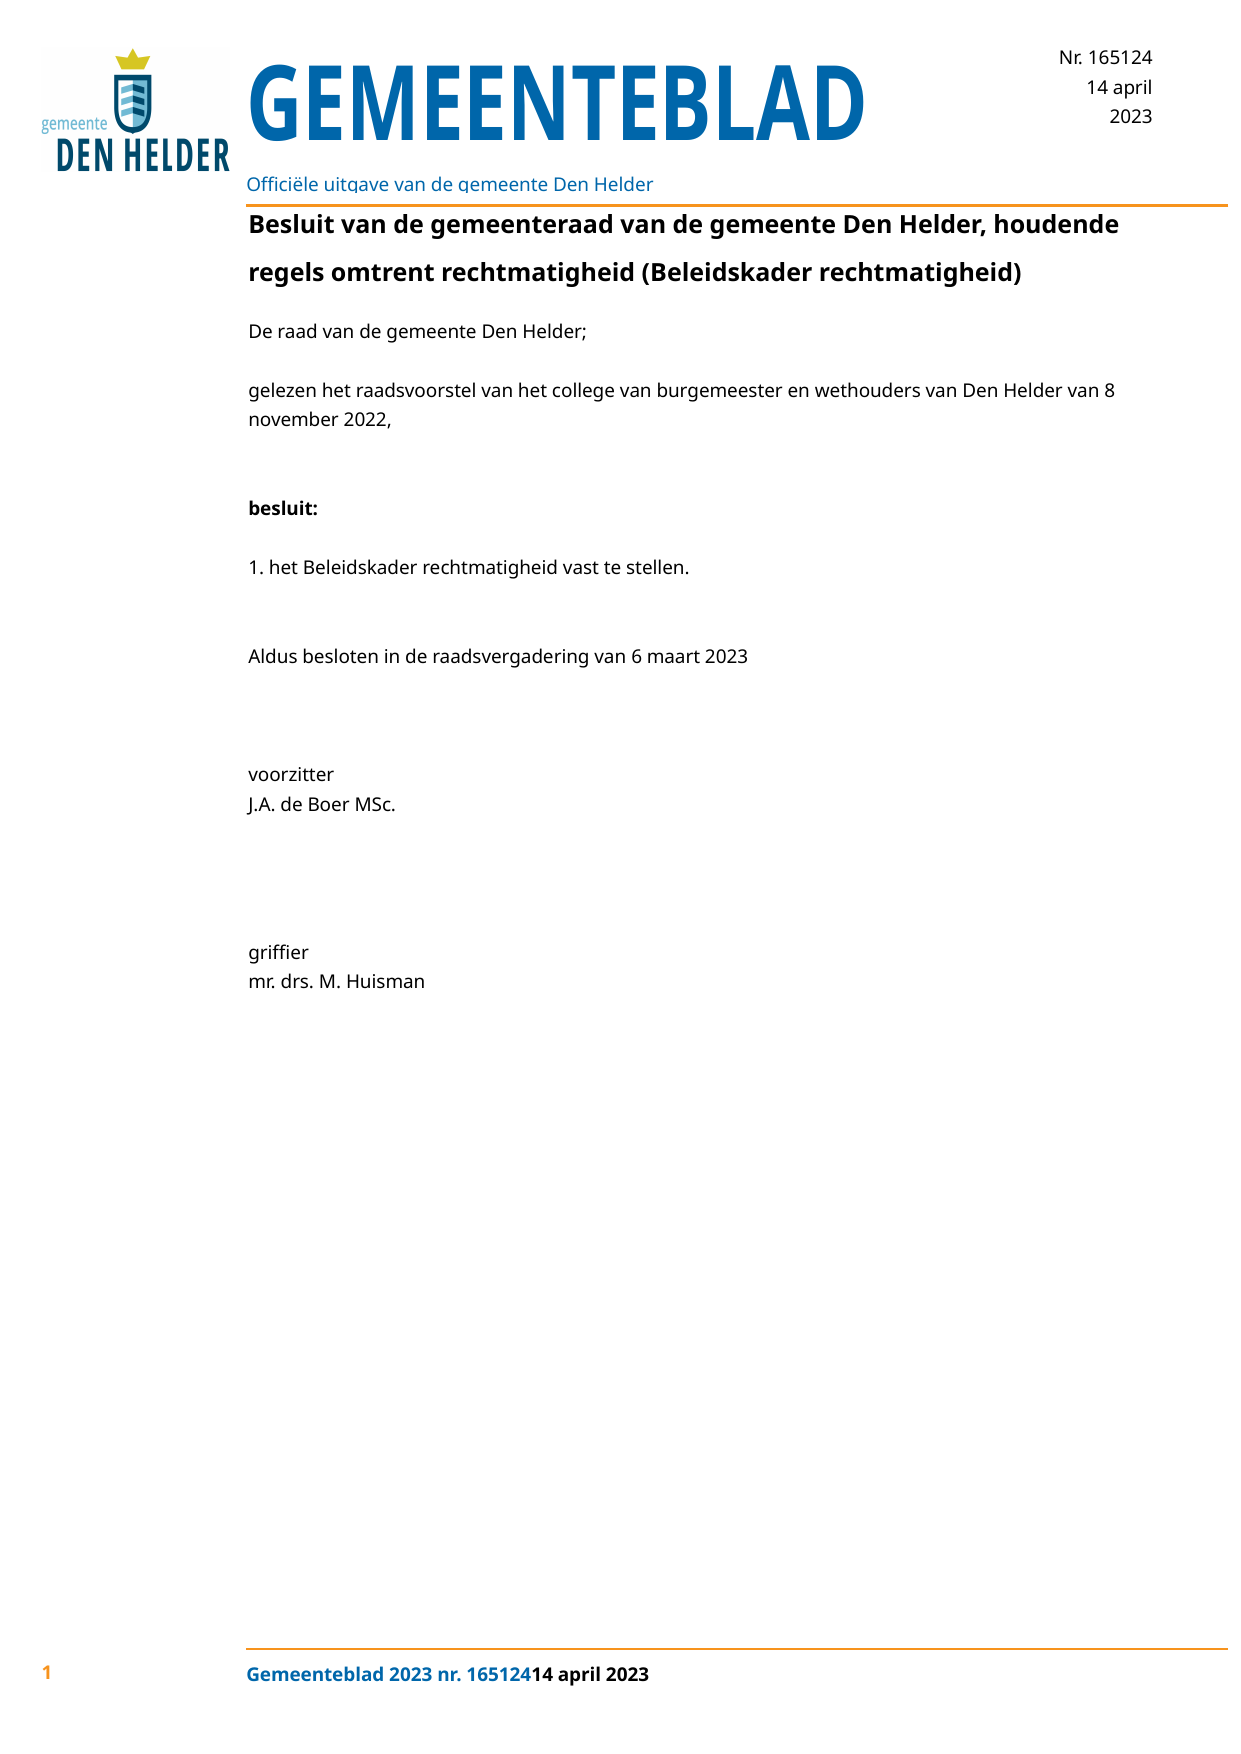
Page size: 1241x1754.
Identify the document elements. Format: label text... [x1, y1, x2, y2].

picture [220, 160, 224, 172]
text besluit: [248, 495, 1152, 521]
text J.A. de Boer MSc. [248, 791, 1152, 817]
text 1. het Beleidskader rechtmatigheid vast te stellen. [248, 554, 1152, 580]
text griffier [248, 939, 1152, 965]
text gelezen het raadsvoorstel van het college van burgemeester en wethouders van Den Helder van 8 november 2022, [248, 377, 1152, 432]
text voorzitter [248, 762, 1152, 787]
text De raad van de gemeente Den Helder; [248, 318, 1152, 344]
picture [182, 144, 187, 165]
picture [63, 144, 68, 165]
text Aldus besloten in de raadsvergadering van 6 maart 2023 [248, 643, 1152, 669]
picture [100, 154, 106, 172]
text Besluit van de gemeenteraad van de gemeente Den Helder, houdende regels omtrent rechtmatigheid (Beleidskader rechtmatigheid) [248, 207, 1152, 288]
picture [130, 157, 135, 172]
picture [41, 47, 231, 172]
text mr. drs. M. Huisman [248, 969, 1152, 994]
